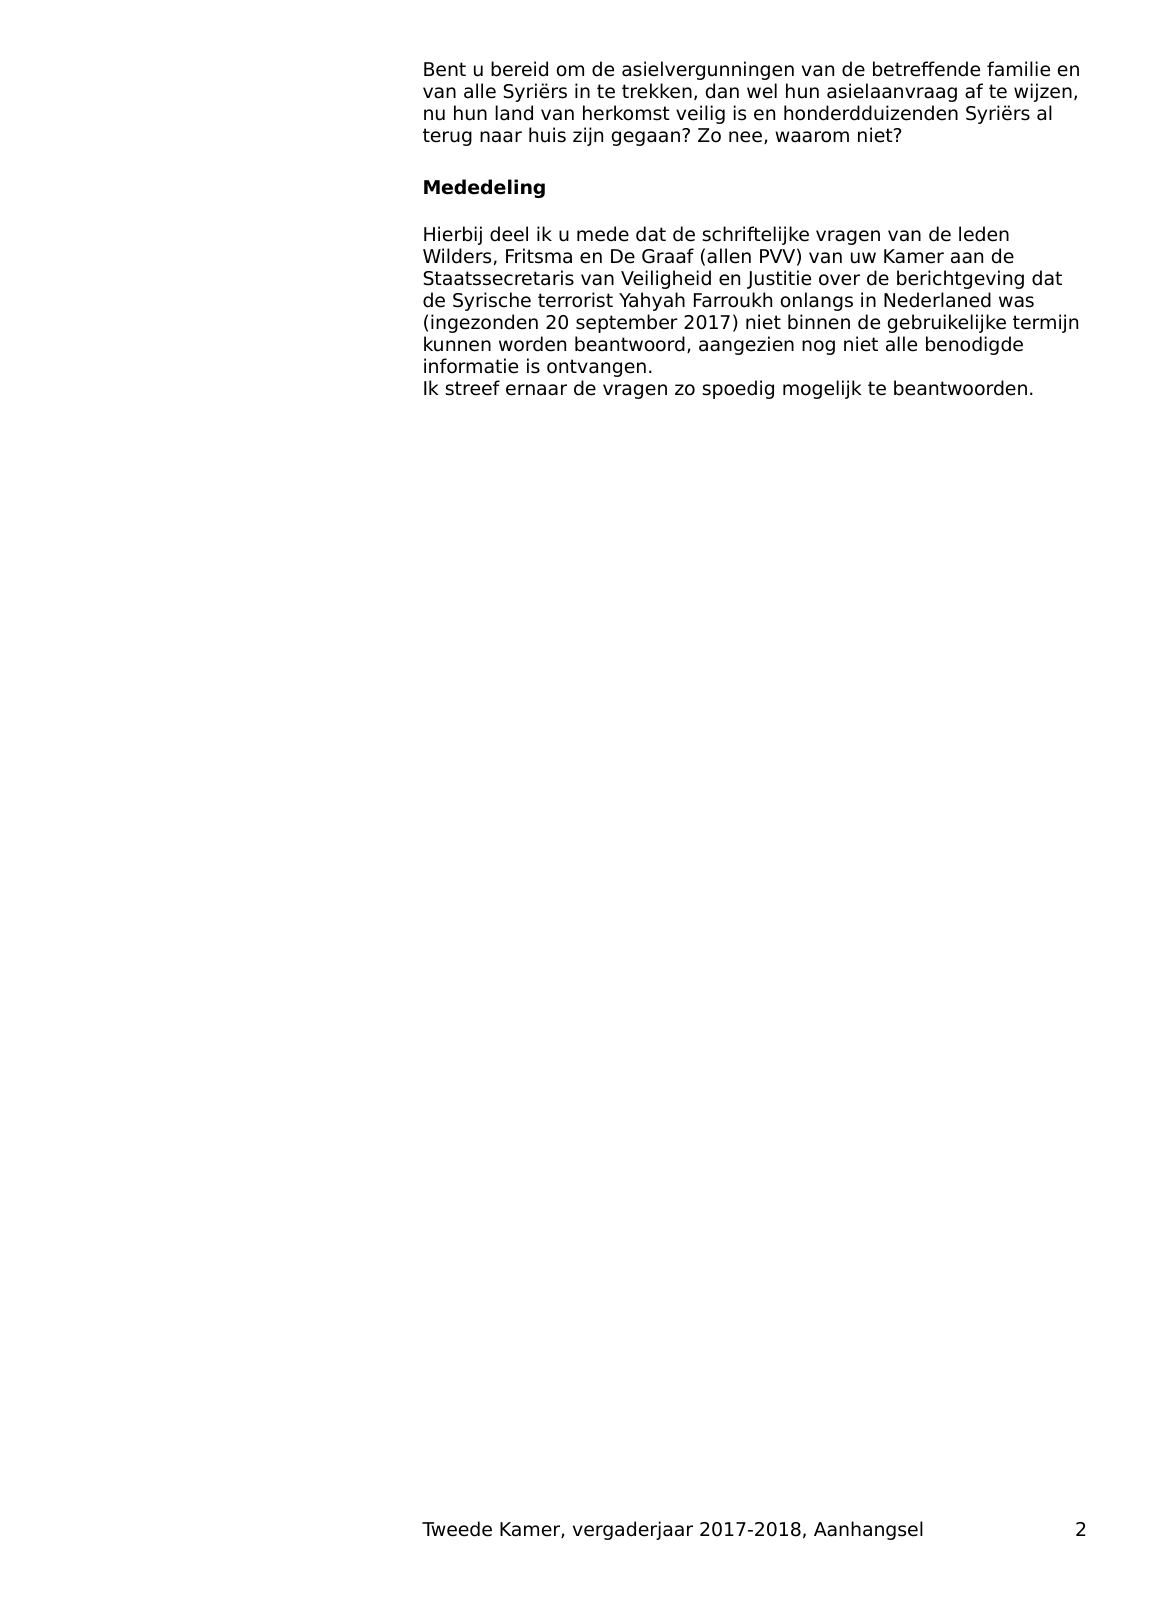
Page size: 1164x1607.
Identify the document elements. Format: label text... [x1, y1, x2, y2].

subtitle Mededeling [422, 177, 1087, 199]
text Ik streef ernaar de vragen zo spoedig mogelijk te beantwoorden. [422, 378, 1087, 400]
text Hierbij deel ik u mede dat de schriftelijke vragen van de leden Wilders, Fritsma en De Graaf (allen PVV) van uw Kamer aan de Staatssecretaris van Veiligheid en Justitie over de berichtgeving dat de Syrische terrorist Yahyah Farroukh onlangs in Nederlaned was (ingezonden 20 september 2017) niet binnen de gebruikelijke termijn kunnen worden beantwoord, aangezien nog niet alle benodigde informatie is ontvangen. [422, 224, 1087, 378]
text Bent u bereid om de asielvergunningen van de betreffende familie en van alle Syriërs in te trekken, dan wel hun asielaanvraag af te wijzen, nu hun land van herkomst veilig is en honderdduizenden Syriërs al terug naar huis zijn gegaan? Zo nee, waarom niet? [422, 59, 1087, 147]
